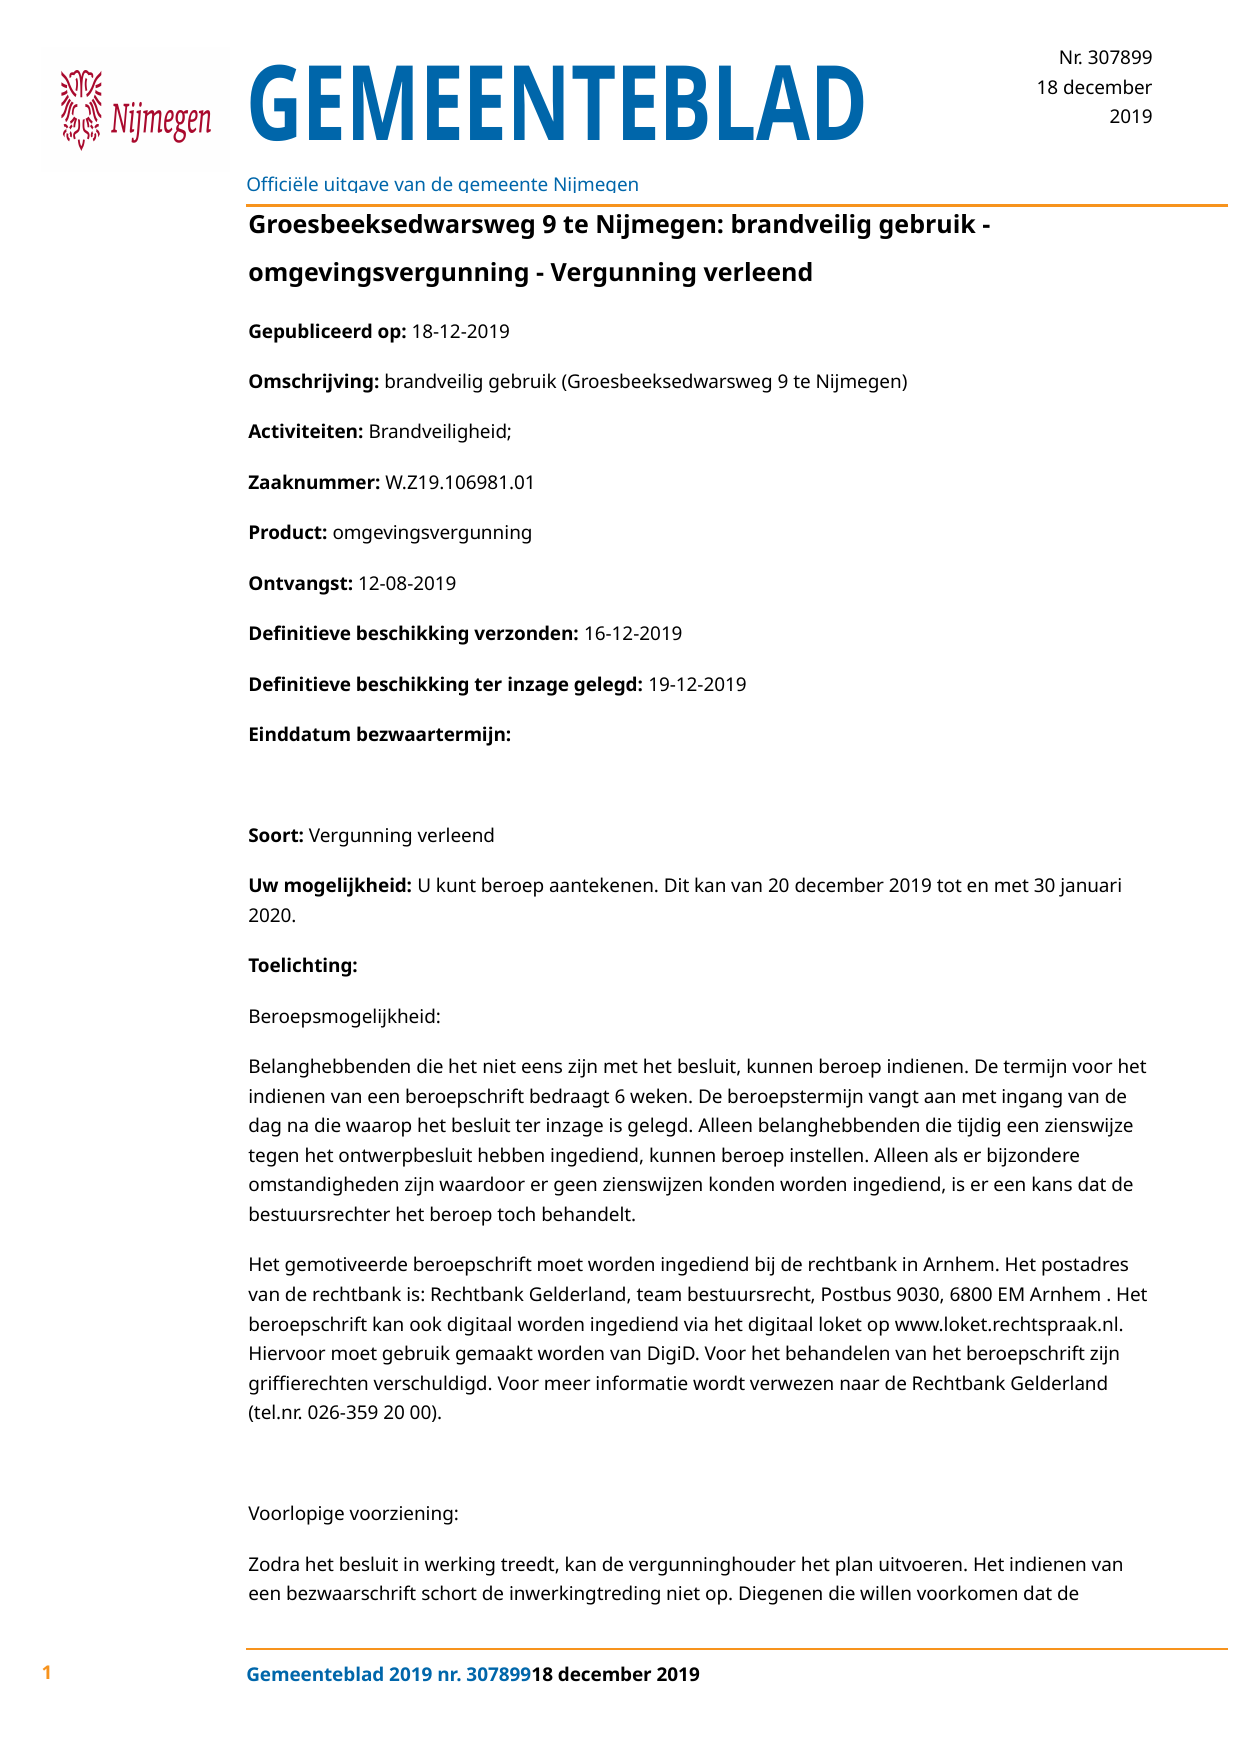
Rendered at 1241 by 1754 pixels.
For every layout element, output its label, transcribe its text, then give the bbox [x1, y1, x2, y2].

text Groesbeeksedwarsweg 9 te Nijmegen: brandveilig gebruik - omgevingsvergunning - Vergunning verleend [248, 207, 1152, 288]
text Product: omgevingsvergunning [248, 519, 1152, 545]
text Toelichting: [248, 952, 1152, 978]
text Activiteiten: Brandveiligheid; [248, 419, 1152, 444]
text Gepubliceerd op: 18-12-2019 [248, 318, 1152, 344]
picture [41, 47, 231, 172]
text Uw mogelijkheid: U kunt beroep aantekenen. Dit kan van 20 december 2019 tot en met 30 januari 2020. [248, 872, 1152, 928]
text Definitieve beschikking verzonden: 16-12-2019 [248, 620, 1152, 646]
text Belanghebbenden die het niet eens zijn met het besluit, kunnen beroep indienen. De termijn voor het indienen van een beroepschrift bedraagt 6 weken. De beroepstermijn vangt aan met ingang van de dag na die waarop het besluit ter inzage is gelegd. Alleen belanghebbenden die tijdig een zienswijze tegen het ontwerpbesluit hebben ingediend, kunnen beroep instellen. Alleen als er bijzondere omstandigheden zijn waardoor er geen zienswijzen konden worden ingediend, is er een kans dat de bestuursrechter het beroep toch behandelt. [248, 1053, 1152, 1227]
text Ontvangst: 12-08-2019 [248, 570, 1152, 596]
text Zaaknummer: W.Z19.106981.01 [248, 469, 1152, 495]
text Voorlopige voorziening: [248, 1500, 1152, 1526]
text Beroepsmogelijkheid: [248, 1003, 1152, 1029]
text Zodra het besluit in werking treedt, kan de vergunninghouder het plan uitvoeren. Het indienen van een bezwaarschrift schort de inwerkingtreding niet op. Diegenen die willen voorkomen dat de [248, 1551, 1152, 1606]
text Omschrijving: brandveilig gebruik (Groesbeeksedwarsweg 9 te Nijmegen) [248, 368, 1152, 394]
text Het gemotiveerde beroepschrift moet worden ingediend bij de rechtbank in Arnhem. Het postadres van de rechtbank is: Rechtbank Gelderland, team bestuursrecht, Postbus 9030, 6800 EM Arnhem . Het beroepschrift kan ook digitaal worden ingediend via het digitaal loket op www.loket.rechtspraak.nl. Hiervoor moet gebruik gemaakt worden van DigiD. Voor het behandelen van het beroepschrift zijn griffierechten verschuldigd. Voor meer informatie wordt verwezen naar de Rechtbank Gelderland (tel.nr. 026-359 20 00). [248, 1252, 1152, 1425]
text Soort: Vergunning verleend [248, 822, 1152, 848]
text Definitieve beschikking ter inzage gelegd: 19-12-2019 [248, 671, 1152, 697]
text Einddatum bezwaartermijn: [248, 721, 1152, 747]
